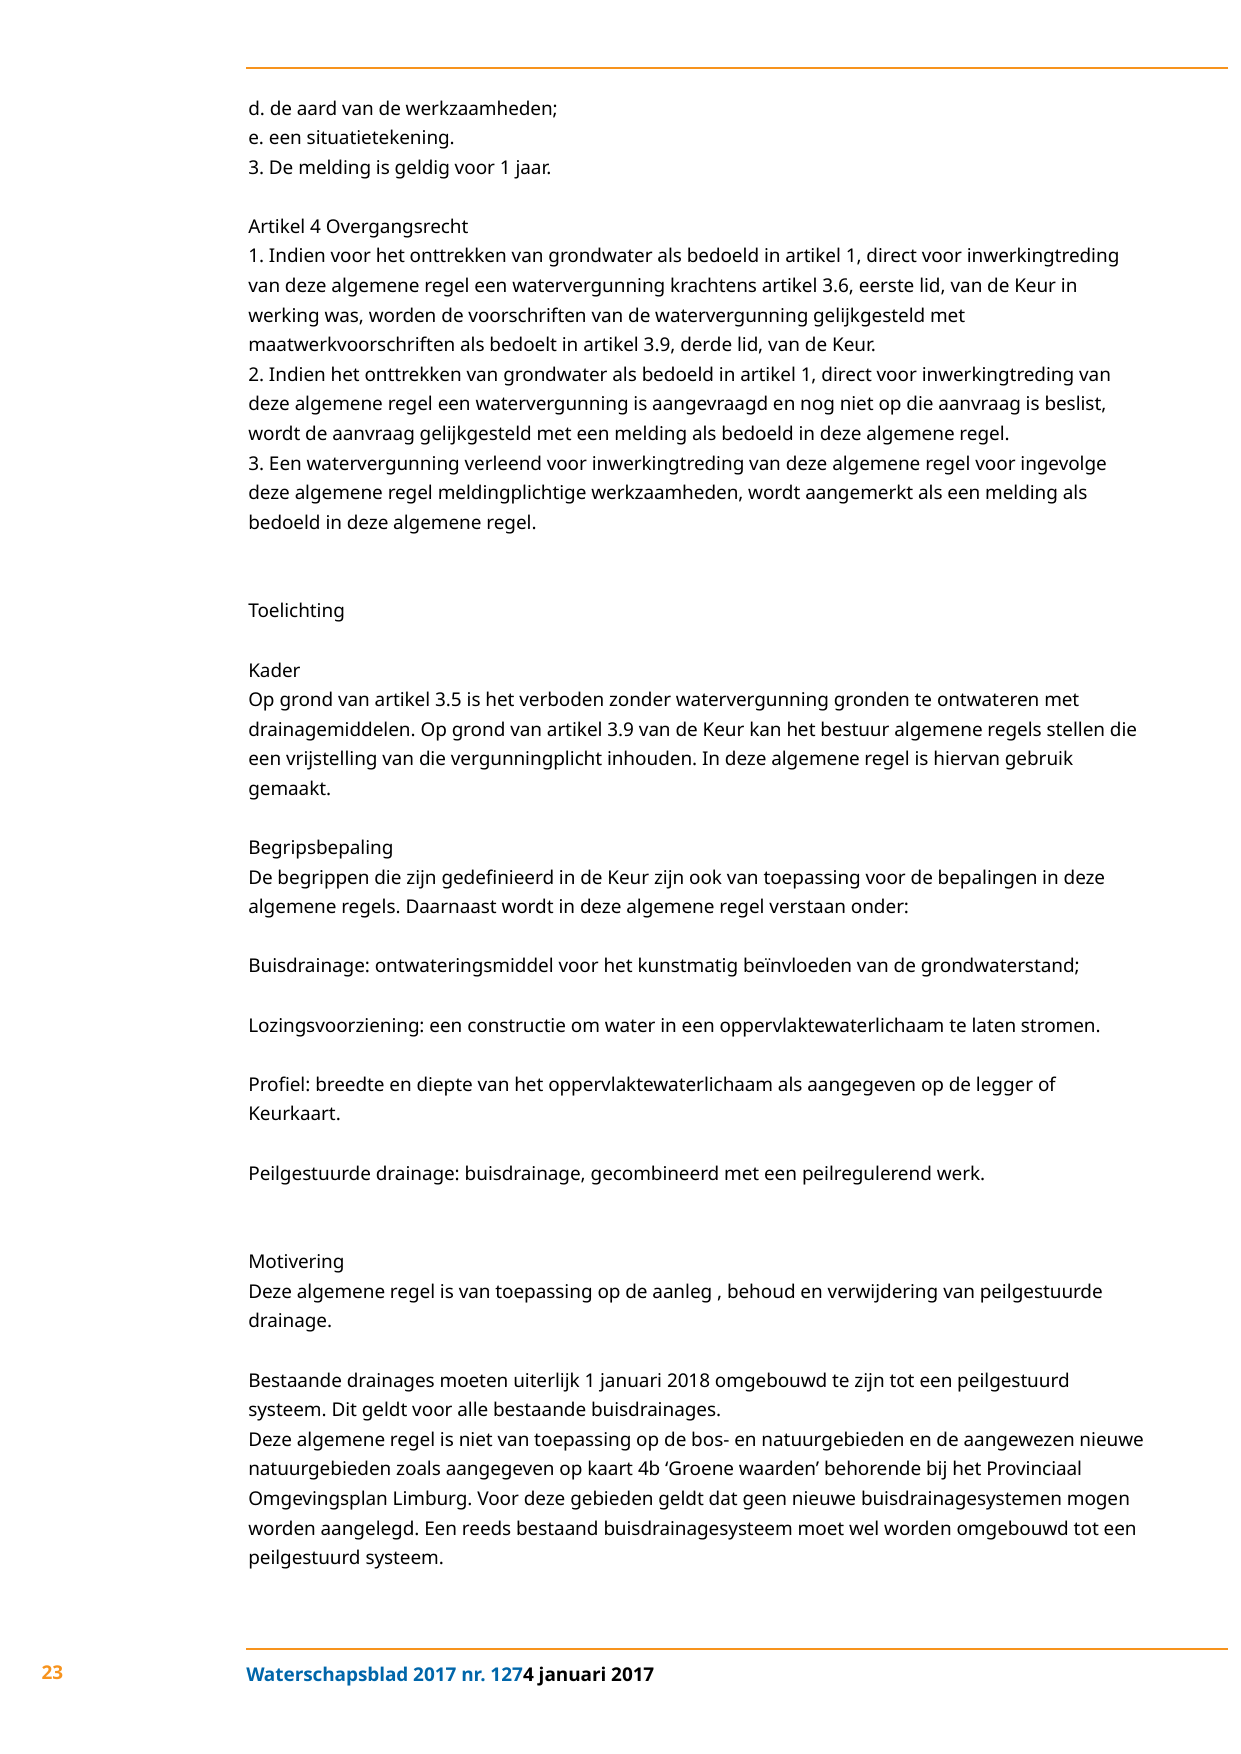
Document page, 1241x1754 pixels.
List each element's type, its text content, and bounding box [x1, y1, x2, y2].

text Toelichting [248, 598, 1152, 623]
text Op grond van artikel 3.5 is het verboden zonder watervergunning gronden te ontwateren met drainagemiddelen. Op grond van artikel 3.9 van de Keur kan het bestuur algemene regels stellen die een vrijstelling van die vergunningplicht inhouden. In deze algemene regel is hiervan gebruik gemaakt. [248, 686, 1152, 801]
text Profiel: breedte en diepte van het oppervlaktewaterlichaam als aangegeven op de legger of Keurkaart. [248, 1071, 1152, 1126]
text 3. Een watervergunning verleend voor inwerkingtreding van deze algemene regel voor ingevolge deze algemene regel meldingplichtige werkzaamheden, wordt aangemerkt als een melding als bedoeld in deze algemene regel. [248, 450, 1152, 535]
text Peilgestuurde drainage: buisdrainage, gecombineerd met een peilregulerend werk. [248, 1160, 1152, 1186]
text d. de aard van de werkzaamheden; [248, 95, 1152, 121]
text Buisdrainage: ontwateringsmiddel voor het kunstmatig beïnvloeden van de grondwaterstand; [248, 953, 1152, 978]
text 1. Indien voor het onttrekken van grondwater als bedoeld in artikel 1, direct voor inwerkingtreding van deze algemene regel een watervergunning krachtens artikel 3.6, eerste lid, van de Keur in werking was, worden de voorschriften van de watervergunning gelijkgesteld met maatwerkvoorschriften als bedoelt in artikel 3.9, derde lid, van de Keur. [248, 243, 1152, 357]
picture [41, 47, 231, 172]
text De begrippen die zijn gedefinieerd in de Keur zijn ook van toepassing voor de bepalingen in deze algemene regels. Daarnaast wordt in deze algemene regel verstaan onder: [248, 864, 1152, 919]
text 2. Indien het onttrekken van grondwater als bedoeld in artikel 1, direct voor inwerkingtreding van deze algemene regel een watervergunning is aangevraagd en nog niet op die aanvraag is beslist, wordt de aanvraag gelijkgesteld met een melding als bedoeld in deze algemene regel. [248, 361, 1152, 446]
text Lozingsvoorziening: een constructie om water in een oppervlaktewaterlichaam te laten stromen. [248, 1012, 1152, 1038]
text Kader [248, 657, 1152, 683]
text Deze algemene regel is niet van toepassing op de bos- en natuurgebieden en de aangewezen nieuwe natuurgebieden zoals aangegeven op kaart 4b ‘Groene waarden’ behorende bij het Provinciaal Omgevingsplan Limburg. Voor deze gebieden geldt dat geen nieuwe buisdrainagesystemen mogen worden aangelegd. Een reeds bestaand buisdrainagesysteem moet wel worden omgebouwd tot een peilgestuurd systeem. [248, 1426, 1152, 1570]
text 3. De melding is geldig voor 1 jaar. [248, 154, 1152, 180]
text Begripsbepaling [248, 834, 1152, 860]
text Deze algemene regel is van toepassing op de aanleg , behoud en verwijdering van peilgestuurde drainage. [248, 1278, 1152, 1333]
text Motivering [248, 1248, 1152, 1274]
text Artikel 4 Overgangsrecht [248, 213, 1152, 239]
text e. een situatietekening. [248, 124, 1152, 150]
text Bestaande drainages moeten uiterlijk 1 januari 2018 omgebouwd te zijn tot een peilgestuurd systeem. Dit geldt voor alle bestaande buisdrainages. [248, 1367, 1152, 1422]
